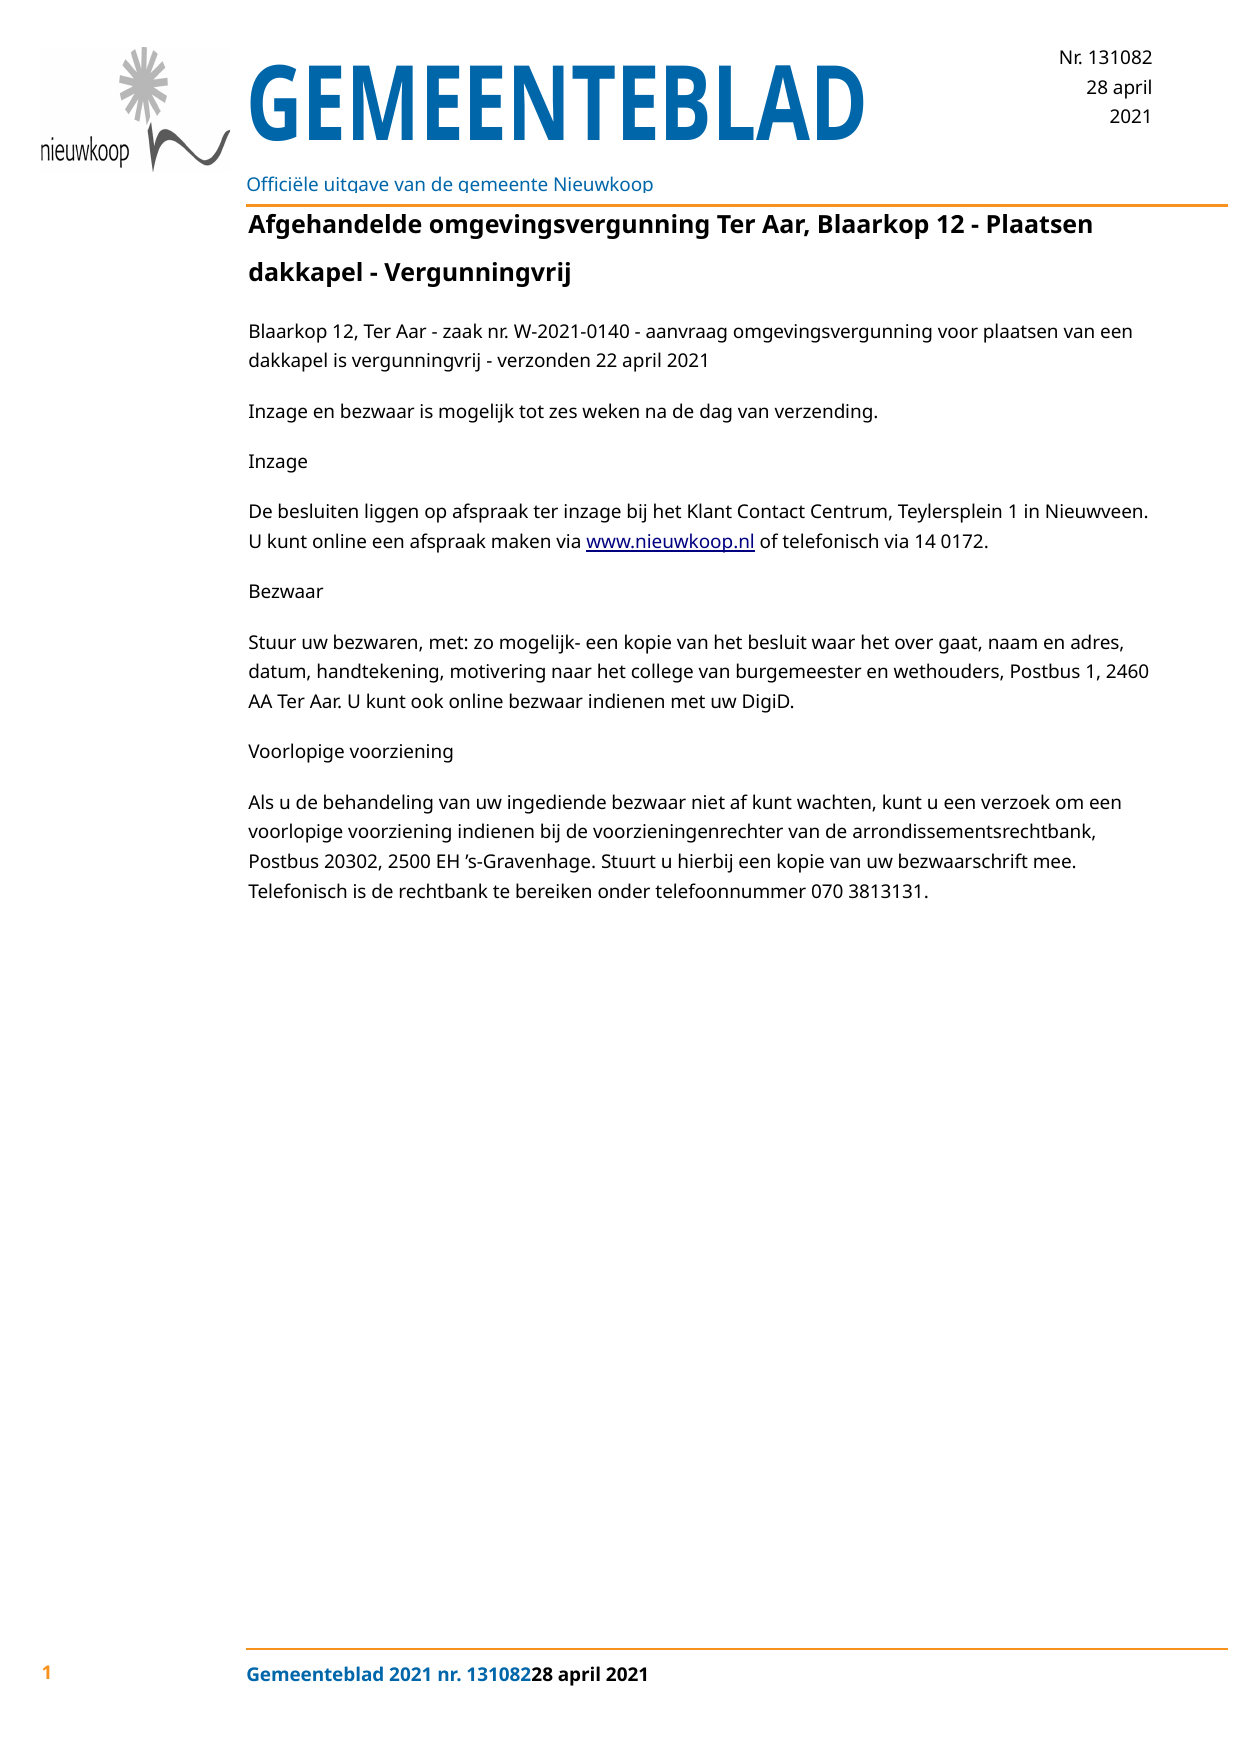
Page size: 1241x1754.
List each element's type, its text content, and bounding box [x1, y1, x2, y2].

text Afgehandelde omgevingsvergunning Ter Aar, Blaarkop 12 - Plaatsen dakkapel - Vergunningvrij [248, 207, 1152, 288]
text Stuur uw bezwaren, met: zo mogelijk- een kopie van het besluit waar het over gaat, naam en adres, datum, handtekening, motivering naar het college van burgemeester en wethouders, Postbus 1, 2460 AA Ter Aar. U kunt ook online bezwaar indienen met uw DigiD. [248, 629, 1152, 714]
text Inzage en bezwaar is mogelijk tot zes weken na de dag van verzending. [248, 398, 1152, 424]
text Bezwaar [248, 579, 1152, 604]
text Als u de behandeling van uw ingediende bezwaar niet af kunt wachten, kunt u een verzoek om een voorlopige voorziening indienen bij de voorzieningenrechter van de arrondissementsrechtbank, Postbus 20302, 2500 EH ’s-Gravenhage. Stuurt u hierbij een kopie van uw bezwaarschrift mee. Telefonisch is de rechtbank te bereiken onder telefoonnummer 070 3813131. [248, 789, 1152, 904]
text Voorlopige voorziening [248, 739, 1152, 764]
text De besluiten liggen op afspraak ter inzage bij het Klant Contact Centrum, Teylersplein 1 in Nieuwveen. U kunt online een afspraak maken via www.nieuwkoop.nl of telefonisch via 14 0172. [248, 499, 1152, 554]
picture [41, 47, 231, 172]
text Blaarkop 12, Ter Aar - zaak nr. W-2021-0140 - aanvraag omgevingsvergunning voor plaatsen van een dakkapel is vergunningvrij - verzonden 22 april 2021 [248, 318, 1152, 373]
text Inzage [248, 448, 1152, 474]
